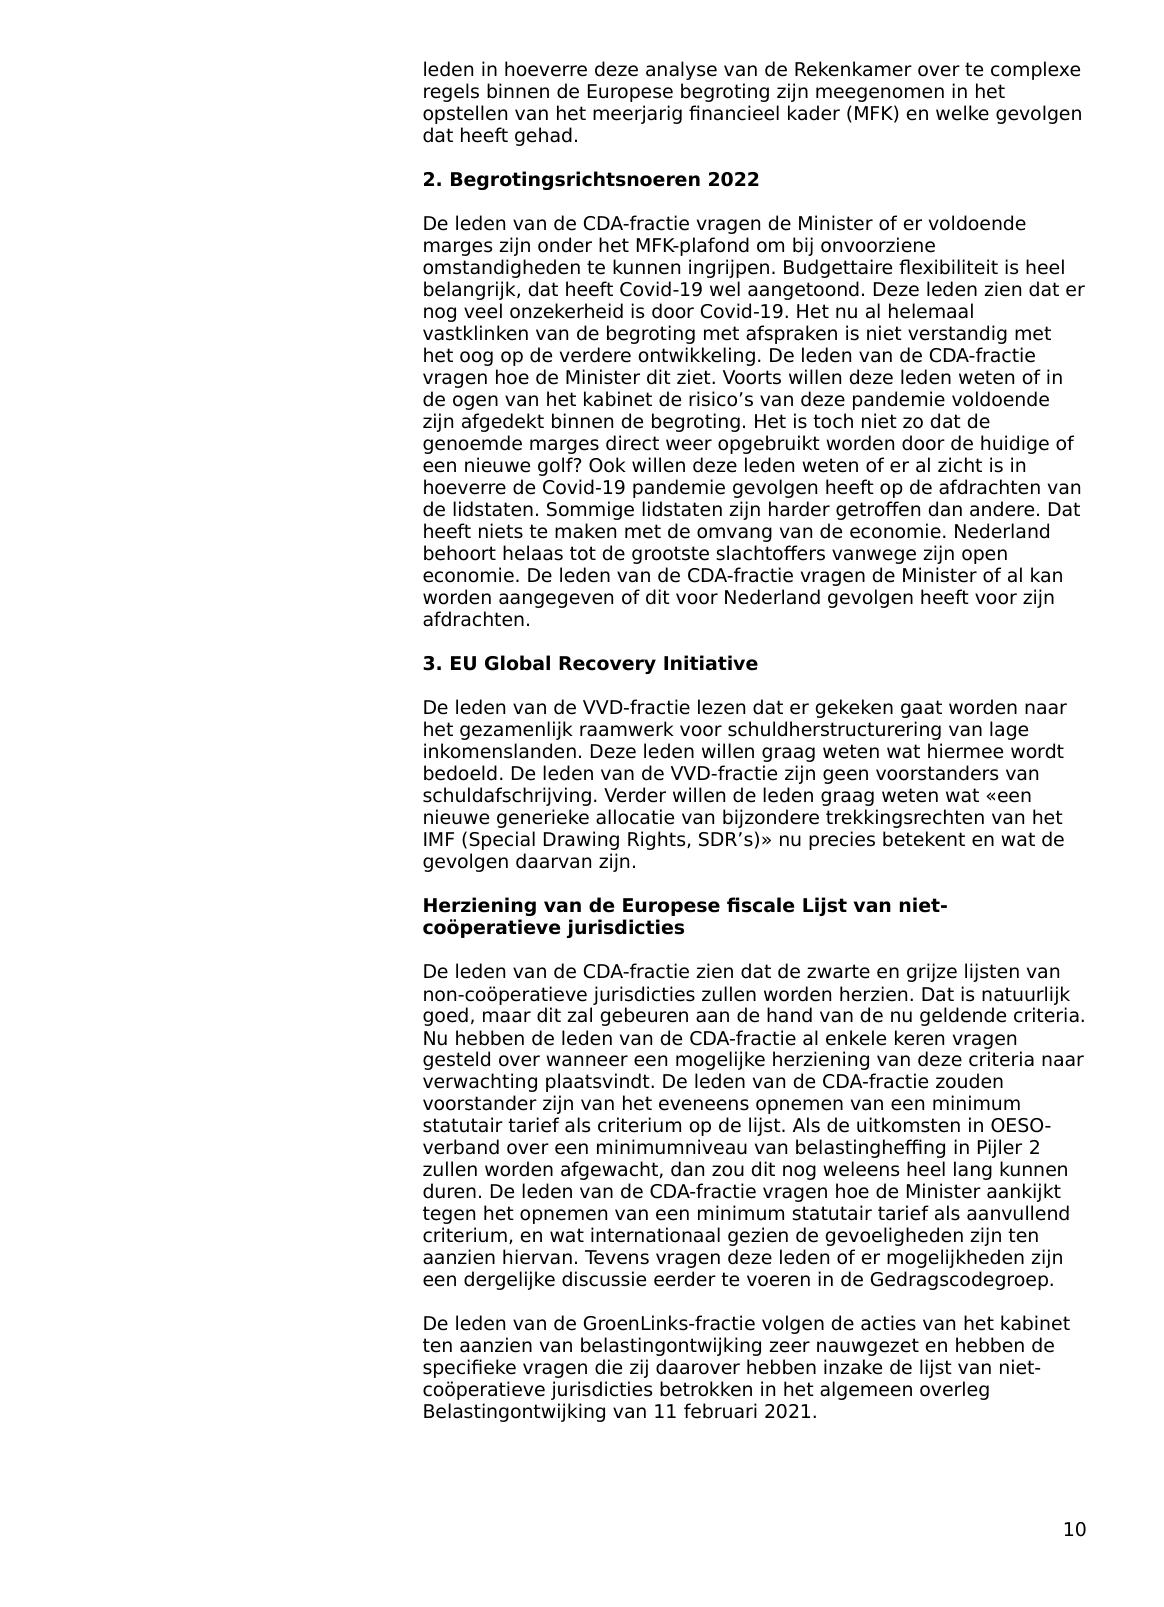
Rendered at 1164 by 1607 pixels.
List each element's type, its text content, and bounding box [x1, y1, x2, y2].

text leden in hoeverre deze analyse van de Rekenkamer over te complexe regels binnen de Europese begroting zijn meegenomen in het opstellen van het meerjarig financieel kader (MFK) en welke gevolgen dat heeft gehad. [422, 59, 1087, 147]
text De leden van de CDA-fractie zien dat de zwarte en grijze lijsten van non-coöperatieve jurisdicties zullen worden herzien. Dat is natuurlijk goed, maar dit zal gebeuren aan de hand van de nu geldende criteria. Nu hebben de leden van de CDA-fractie al enkele keren vragen gesteld over wanneer een mogelijke herziening van deze criteria naar verwachting plaatsvindt. De leden van de CDA-fractie zouden voorstander zijn van het eveneens opnemen van een minimum statutair tarief als criterium op de lijst. Als de uitkomsten in OESO-verband over een minimumniveau van belastingheffing in Pijler 2 zullen worden afgewacht, dan zou dit nog weleens heel lang kunnen duren. De leden van de CDA-fractie vragen hoe de Minister aankijkt tegen het opnemen van een minimum statutair tarief als aanvullend criterium, en wat internationaal gezien de gevoeligheden zijn ten aanzien hiervan. Tevens vragen deze leden of er mogelijkheden zijn een dergelijke discussie eerder te voeren in de Gedragscodegroep. [422, 961, 1087, 1291]
text De leden van de CDA-fractie vragen de Minister of er voldoende marges zijn onder het MFK-plafond om bij onvoorziene omstandigheden te kunnen ingrijpen. Budgettaire flexibiliteit is heel belangrijk, dat heeft Covid-19 wel aangetoond. Deze leden zien dat er nog veel onzekerheid is door Covid-19. Het nu al helemaal vastklinken van de begroting met afspraken is niet verstandig met het oog op de verdere ontwikkeling. De leden van de CDA-fractie vragen hoe de Minister dit ziet. Voorts willen deze leden weten of in de ogen van het kabinet de risico’s van deze pandemie voldoende zijn afgedekt binnen de begroting. Het is toch niet zo dat de genoemde marges direct weer opgebruikt worden door de huidige of een nieuwe golf? Ook willen deze leden weten of er al zicht is in hoeverre de Covid-19 pandemie gevolgen heeft op de afdrachten van de lidstaten. Sommige lidstaten zijn harder getroffen dan andere. Dat heeft niets te maken met de omvang van de economie. Nederland behoort helaas tot de grootste slachtoffers vanwege zijn open economie. De leden van de CDA-fractie vragen de Minister of al kan worden aangegeven of dit voor Nederland gevolgen heeft voor zijn afdrachten. [422, 213, 1087, 631]
subtitle Herziening van de Europese fiscale Lijst van niet-coöperatieve jurisdicties [422, 895, 1087, 939]
text De leden van de GroenLinks-fractie volgen de acties van het kabinet ten aanzien van belastingontwijking zeer nauwgezet en hebben de specifieke vragen die zij daarover hebben inzake de lijst van niet-coöperatieve jurisdicties betrokken in het algemeen overleg Belastingontwijking van 11 februari 2021. [422, 1313, 1087, 1423]
subtitle 2. Begrotingsrichtsnoeren 2022 [422, 169, 1087, 191]
subtitle 3. EU Global Recovery Initiative [422, 653, 1087, 675]
text De leden van de VVD-fractie lezen dat er gekeken gaat worden naar het gezamenlijk raamwerk voor schuldherstructurering van lage inkomenslanden. Deze leden willen graag weten wat hiermee wordt bedoeld. De leden van de VVD-fractie zijn geen voorstanders van schuldafschrijving. Verder willen de leden graag weten wat «een nieuwe generieke allocatie van bijzondere trekkingsrechten van het IMF (Special Drawing Rights, SDR’s)» nu precies betekent en wat de gevolgen daarvan zijn. [422, 697, 1087, 873]
